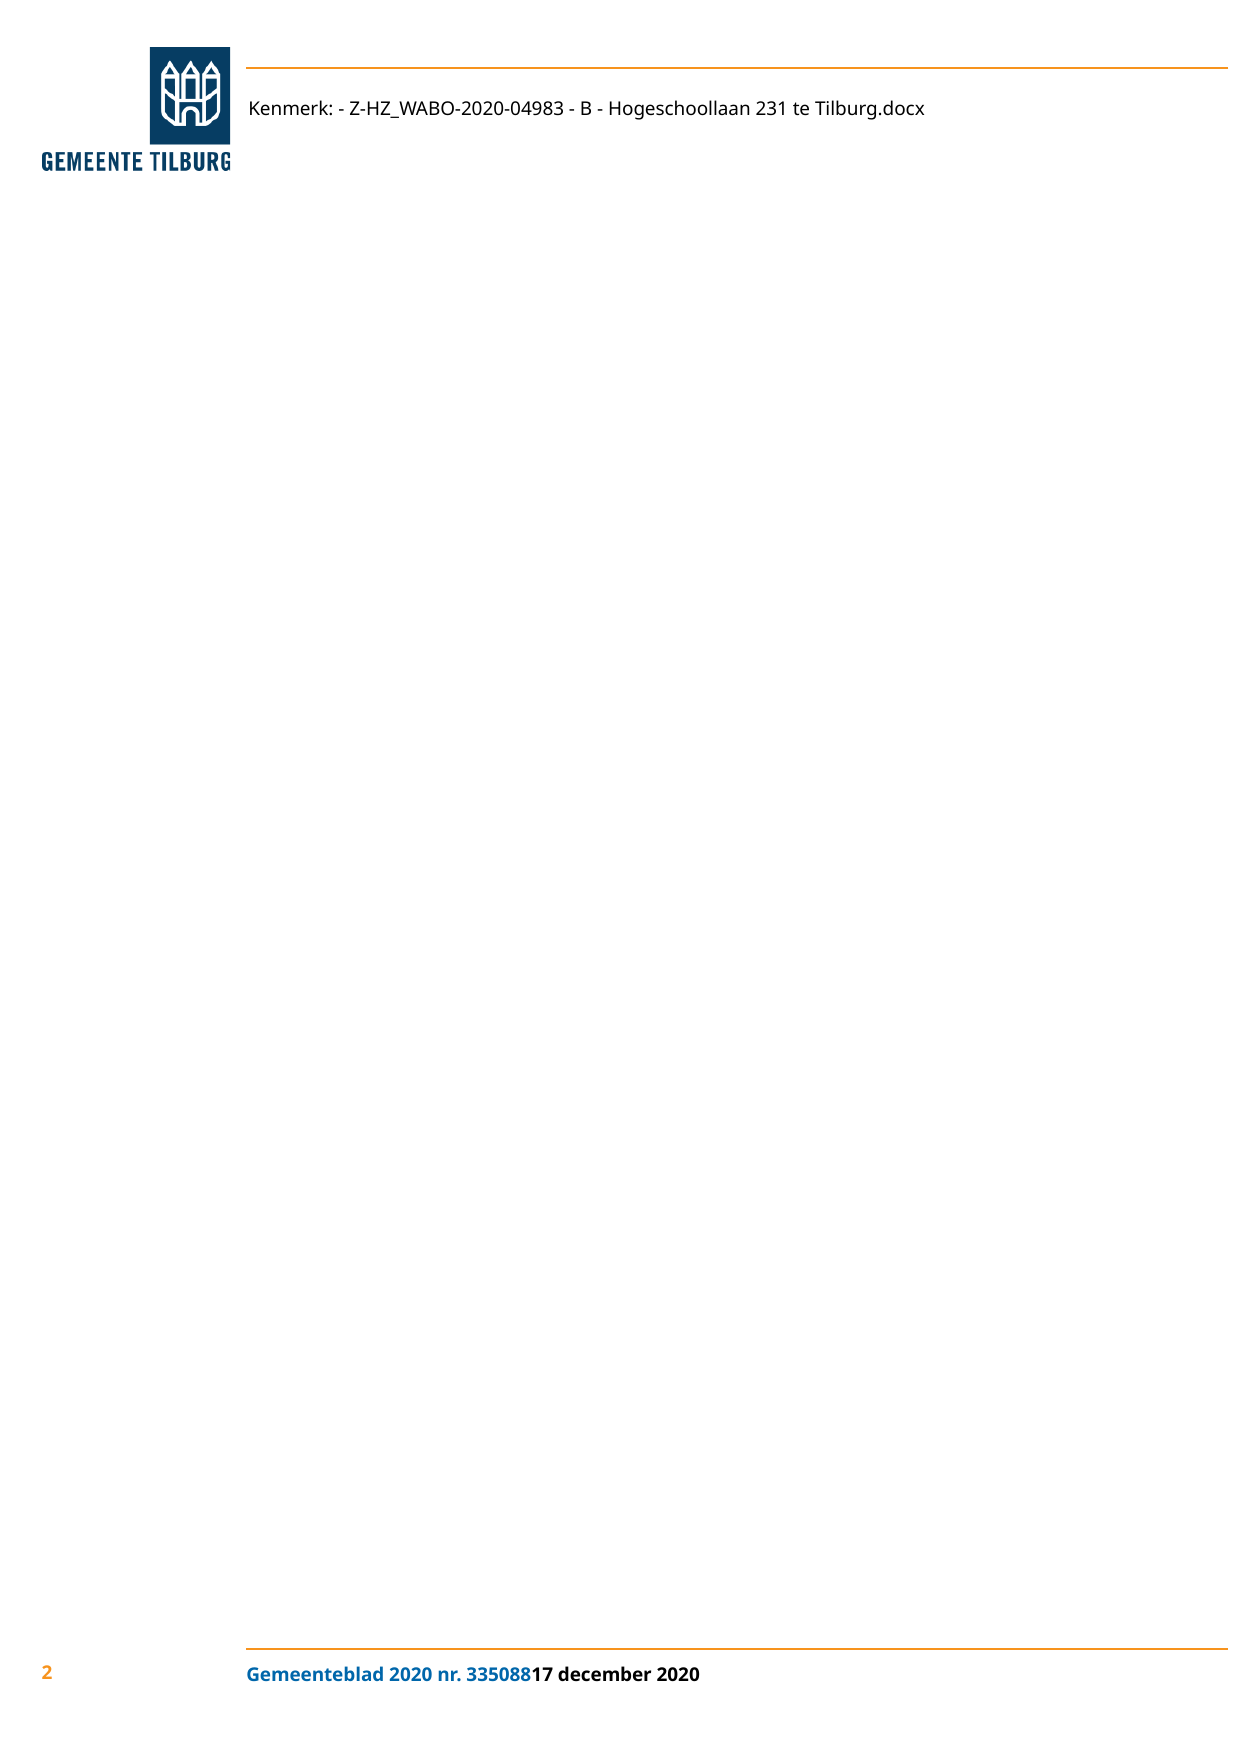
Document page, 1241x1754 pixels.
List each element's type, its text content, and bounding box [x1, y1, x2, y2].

text Kenmerk: - Z-HZ_WABO-2020-04983 - B - Hogeschoollaan 231 te Tilburg.docx [248, 95, 1152, 121]
picture [41, 47, 231, 172]
